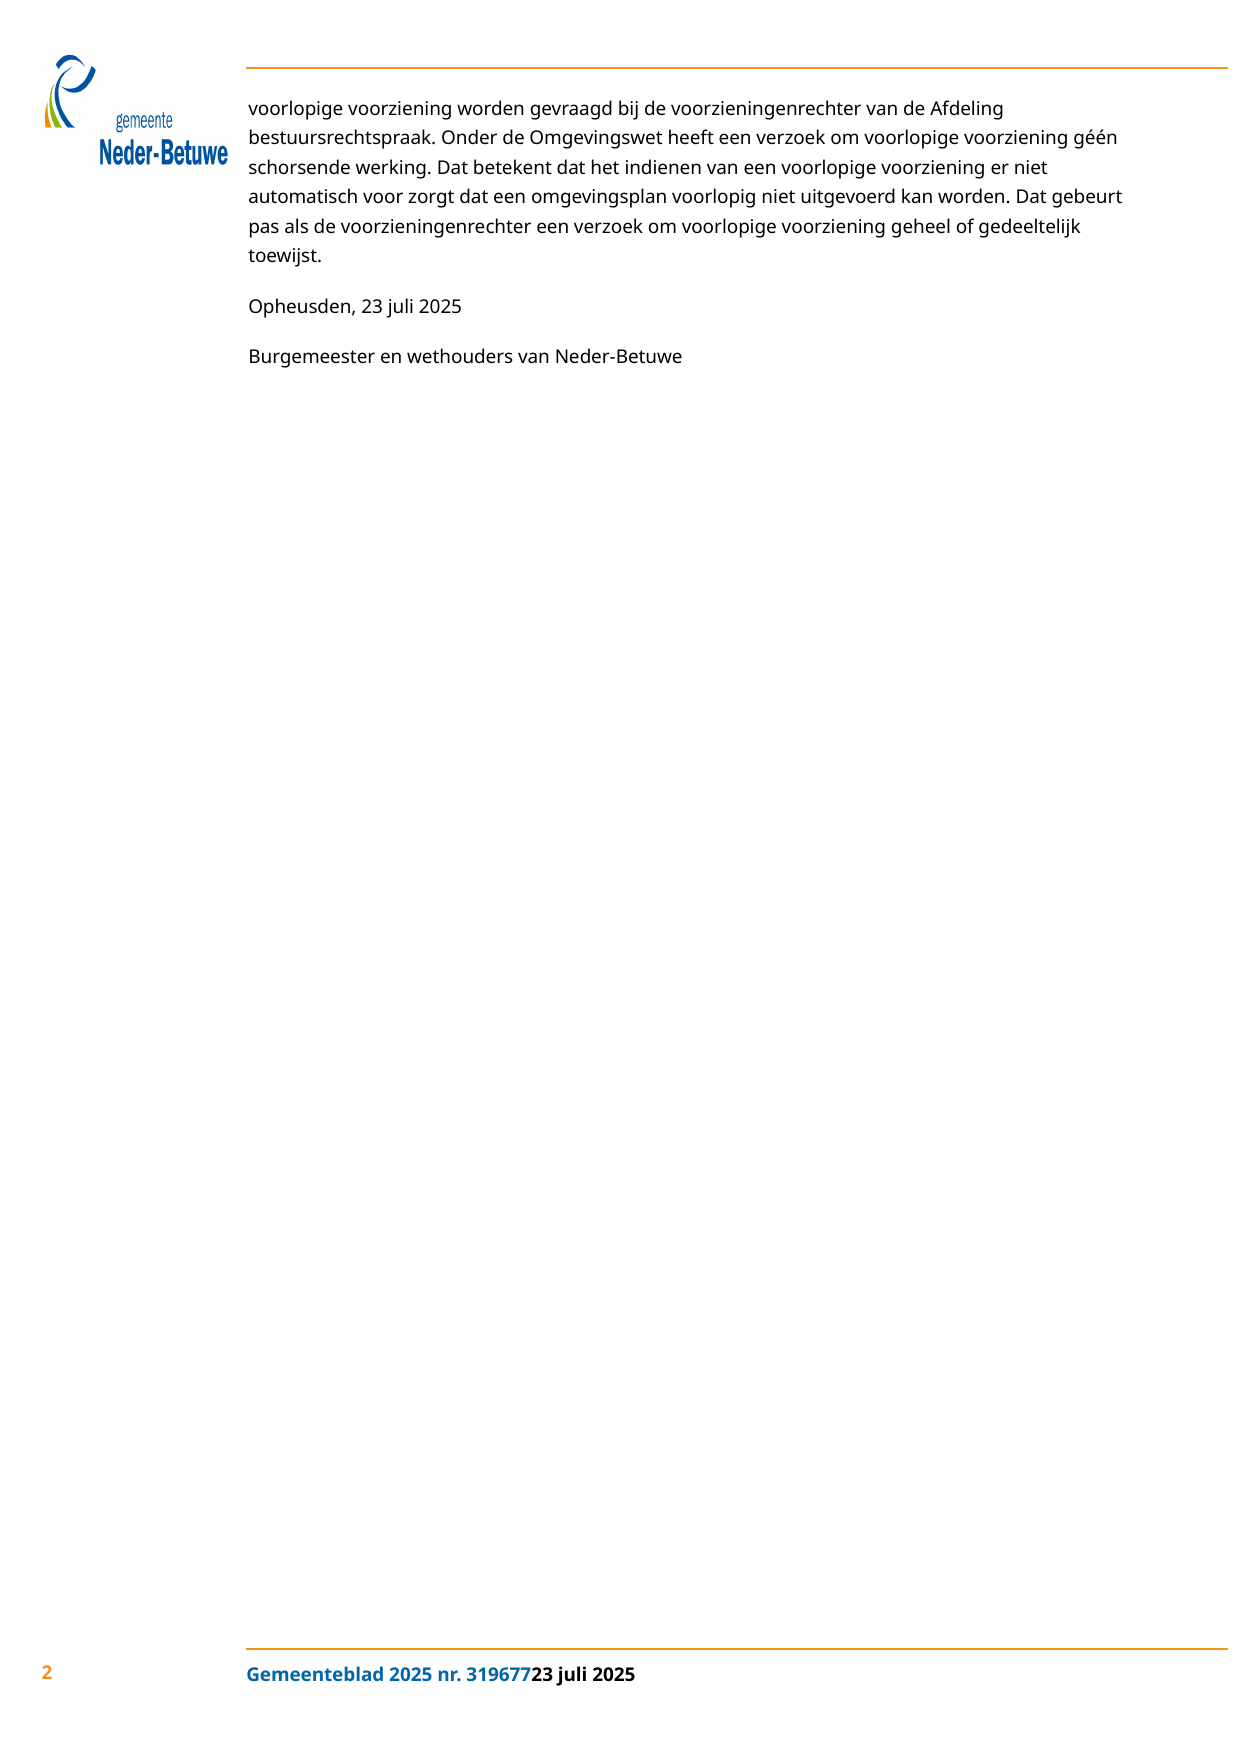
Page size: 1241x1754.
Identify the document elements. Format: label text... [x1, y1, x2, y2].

text voorlopige voorziening worden gevraagd bij de voorzieningenrechter van de Afdeling bestuursrechtspraak. Onder de Omgevingswet heeft een verzoek om voorlopige voorziening géén schorsende werking. Dat betekent dat het indienen van een voorlopige voorziening er niet automatisch voor zorgt dat een omgevingsplan voorlopig niet uitgevoerd kan worden. Dat gebeurt pas als de voorzieningenrechter een verzoek om voorlopige voorziening geheel of gedeeltelijk toewijst. [248, 95, 1152, 268]
text Burgemeester en wethouders van Neder-Betuwe [248, 343, 1152, 369]
text Opheusden, 23 juli 2025 [248, 293, 1152, 319]
picture [41, 47, 231, 172]
